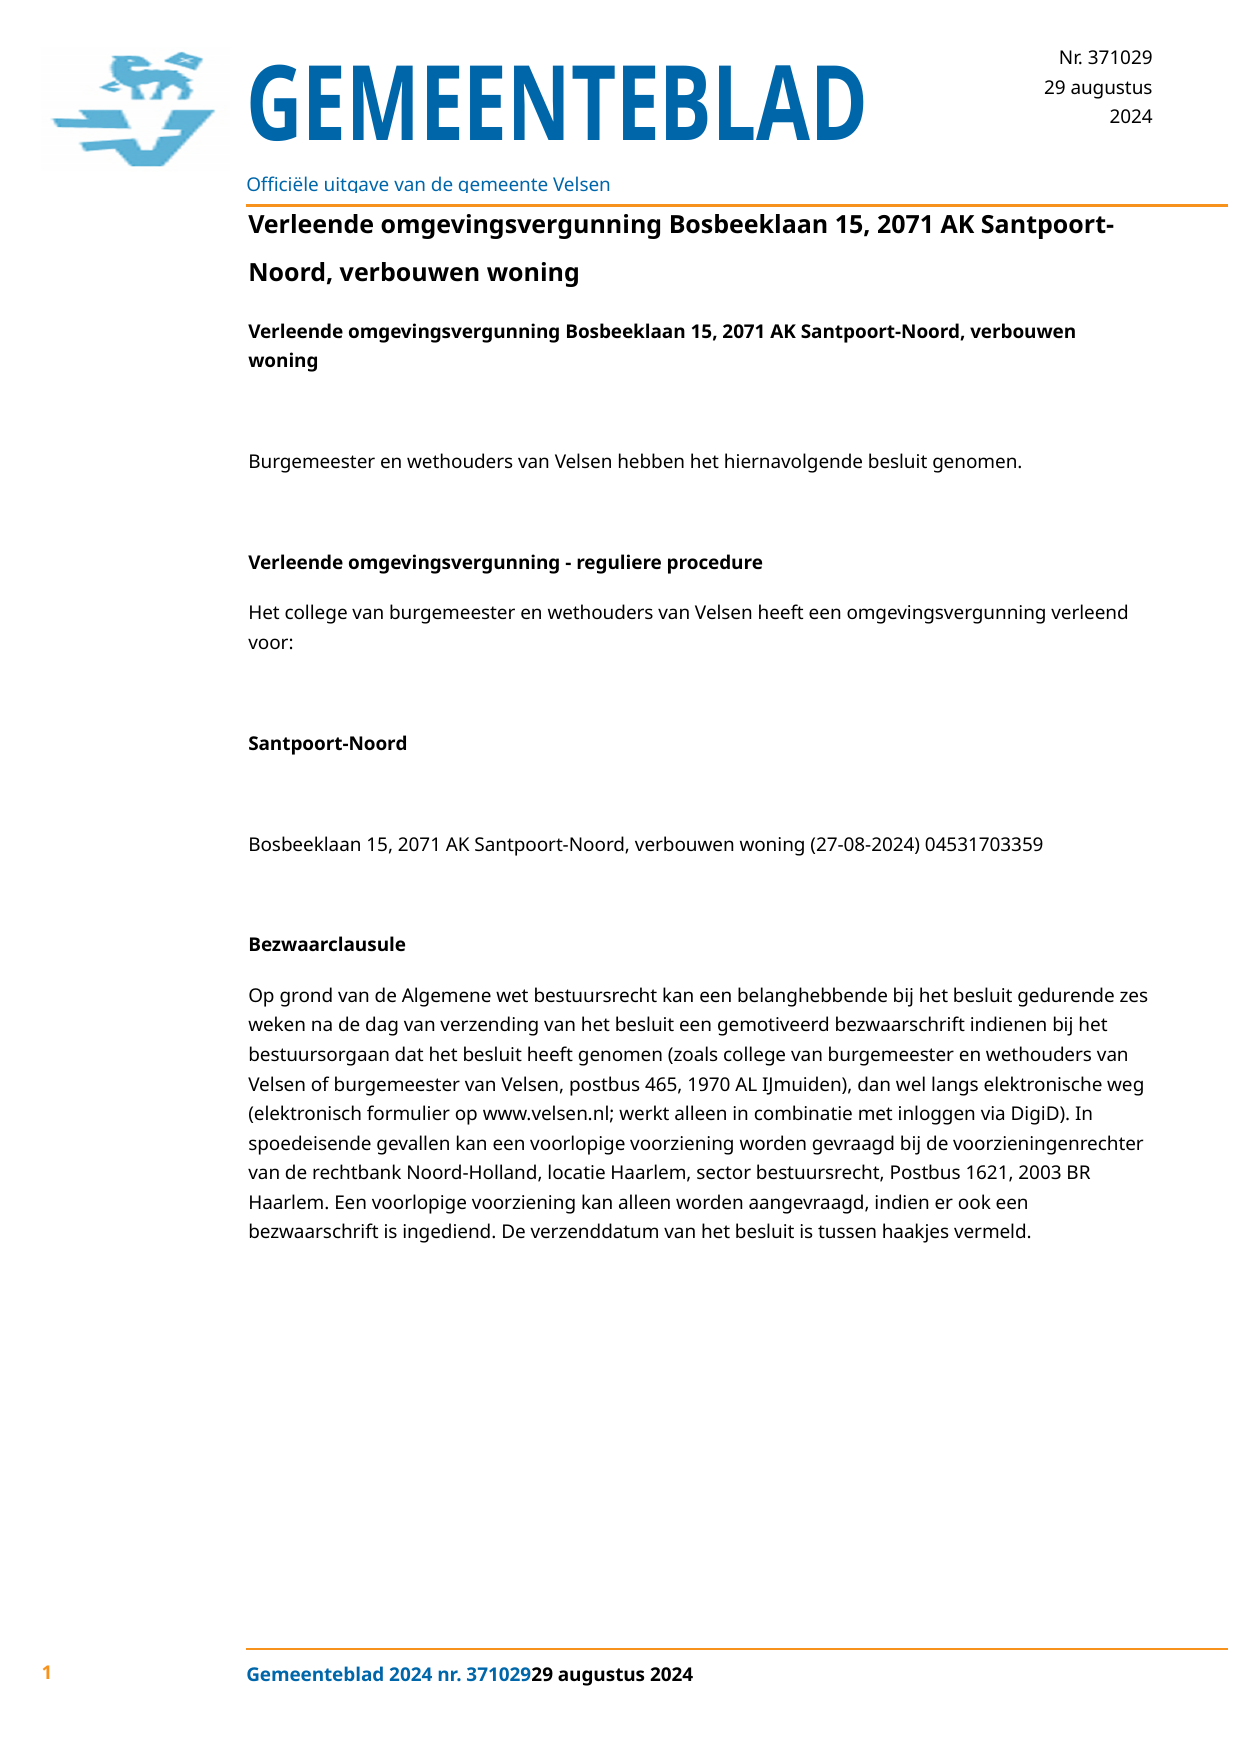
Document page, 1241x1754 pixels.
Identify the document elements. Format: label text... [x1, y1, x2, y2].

text Verleende omgevingsvergunning Bosbeeklaan 15, 2071 AK Santpoort-Noord, verbouwen woning [248, 318, 1152, 373]
text Op grond van de Algemene wet bestuursrecht kan een belanghebbende bij het besluit gedurende zes weken na de dag van verzending van het besluit een gemotiveerd bezwaarschrift indienen bij het bestuursorgaan dat het besluit heeft genomen (zoals college van burgemeester en wethouders van Velsen of burgemeester van Velsen, postbus 465, 1970 AL IJmuiden), dan wel langs elektronische weg (elektronisch formulier op www.velsen.nl; werkt alleen in combinatie met inloggen via DigiD). In spoedeisende gevallen kan een voorlopige voorziening worden gevraagd bij de voorzieningenrechter van de rechtbank Noord-Holland, locatie Haarlem, sector bestuursrecht, Postbus 1621, 2003 BR Haarlem. Een voorlopige voorziening kan alleen worden aangevraagd, indien er ook een bezwaarschrift is ingediend. De verzenddatum van het besluit is tussen haakjes vermeld. [248, 982, 1152, 1244]
text Bezwaarclausule [248, 932, 1152, 957]
text Bosbeeklaan 15, 2071 AK Santpoort-Noord, verbouwen woning (27-08-2024) 04531703359 [248, 831, 1152, 857]
text Santpoort-Noord [248, 730, 1152, 756]
text Het college van burgemeester en wethouders van Velsen heeft een omgevingsvergunning verleend voor: [248, 599, 1152, 655]
text Burgemeester en wethouders van Velsen hebben het hiernavolgende besluit genomen. [248, 448, 1152, 474]
text Verleende omgevingsvergunning Bosbeeklaan 15, 2071 AK Santpoort-Noord, verbouwen woning [248, 207, 1152, 288]
picture [41, 47, 231, 172]
text Verleende omgevingsvergunning - reguliere procedure [248, 549, 1152, 575]
